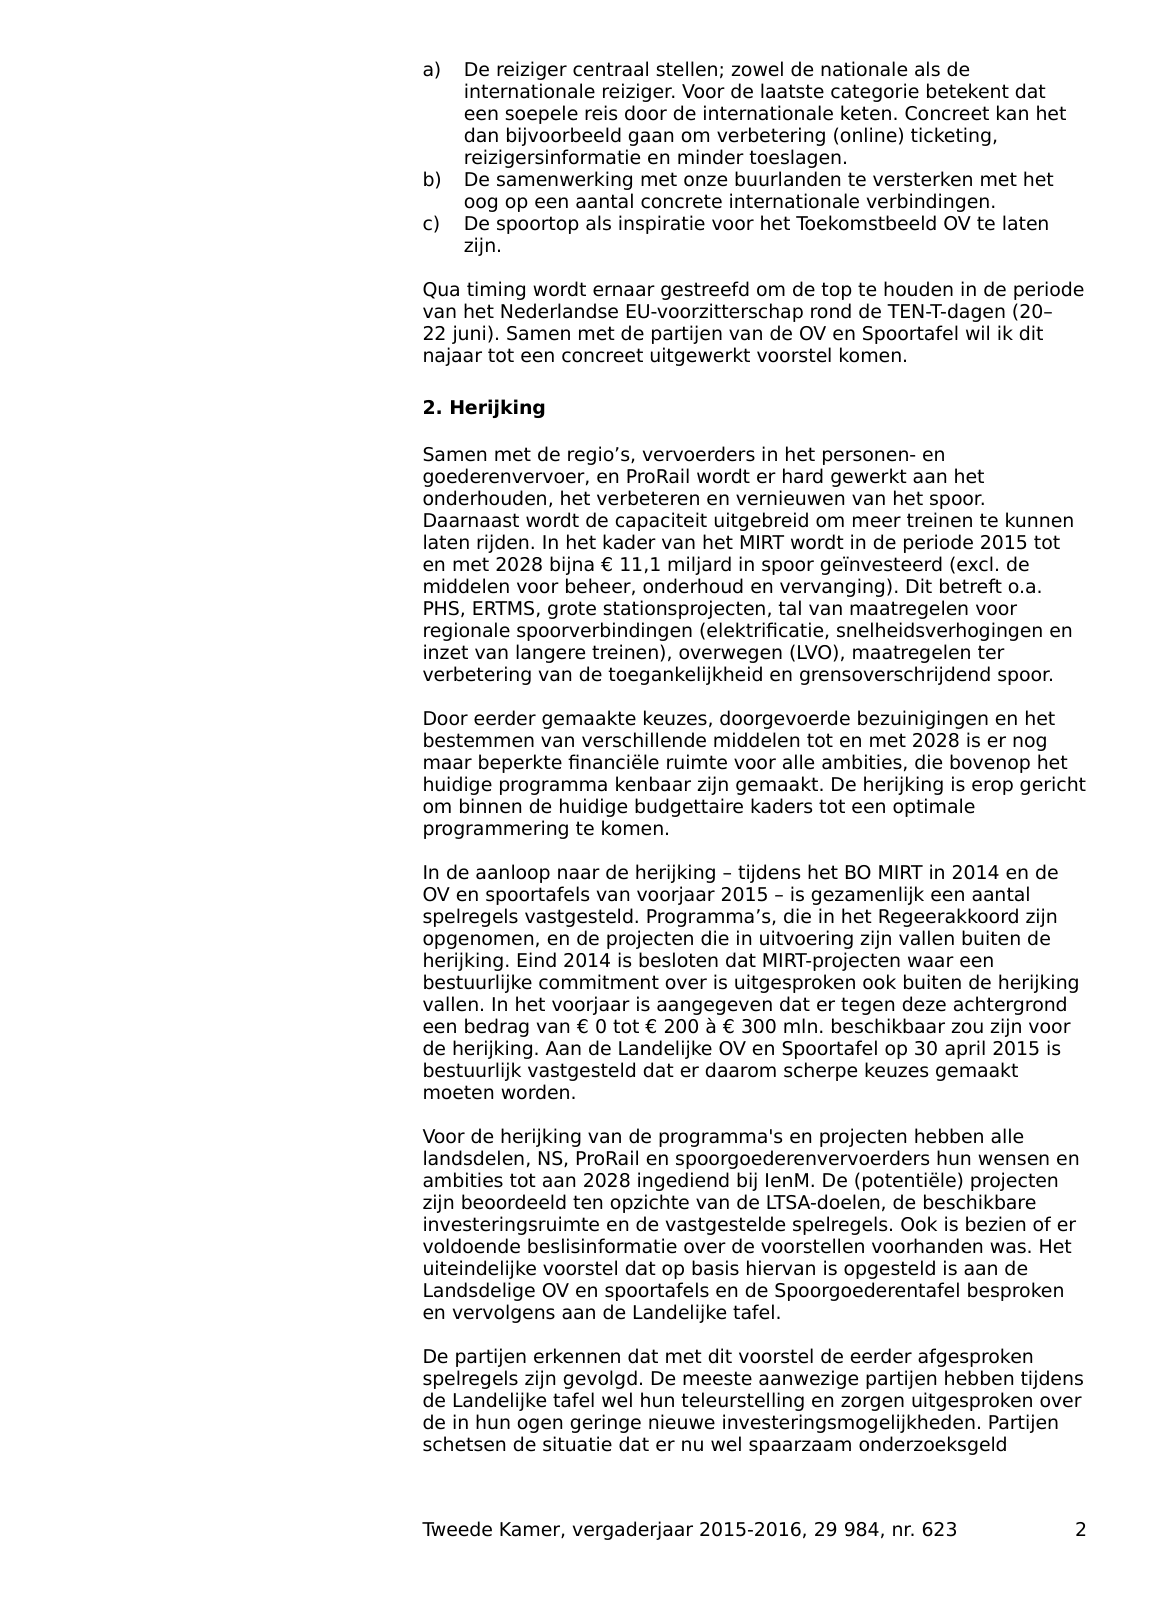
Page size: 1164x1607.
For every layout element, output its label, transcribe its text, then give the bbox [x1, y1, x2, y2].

text Qua timing wordt ernaar gestreefd om de top te houden in de periode van het Nederlandse EU-voorzitterschap rond de TEN-T-dagen (20–22 juni). Samen met de partijen van de OV en Spoortafel wil ik dit najaar tot een concreet uitgewerkt voorstel komen. [422, 279, 1087, 367]
subtitle 2. Herijking [422, 397, 1087, 419]
text b) De samenwerking met onze buurlanden te versterken met het oog op een aantal concrete internationale verbindingen. [422, 169, 1087, 213]
text Samen met de regio’s, vervoerders in het personen- en goederenvervoer, en ProRail wordt er hard gewerkt aan het onderhouden, het verbeteren en vernieuwen van het spoor. Daarnaast wordt de capaciteit uitgebreid om meer treinen te kunnen laten rijden. In het kader van het MIRT wordt in de periode 2015 tot en met 2028 bijna € 11,1 miljard in spoor geïnvesteerd (excl. de middelen voor beheer, onderhoud en vervanging). Dit betreft o.a. PHS, ERTMS, grote stationsprojecten, tal van maatregelen voor regionale spoorverbindingen (elektrificatie, snelheidsverhogingen en inzet van langere treinen), overwegen (LVO), maatregelen ter verbetering van de toegankelijkheid en grensoverschrijdend spoor. [422, 444, 1087, 686]
text Voor de herijking van de programma's en projecten hebben alle landsdelen, NS, ProRail en spoorgoederenvervoerders hun wensen en ambities tot aan 2028 ingediend bij IenM. De (potentiële) projecten zijn beoordeeld ten opzichte van de LTSA-doelen, de beschikbare investeringsruimte en de vastgestelde spelregels. Ook is bezien of er voldoende beslisinformatie over de voorstellen voorhanden was. Het uiteindelijke voorstel dat op basis hiervan is opgesteld is aan de Landsdelige OV en spoortafels en de Spoorgoederentafel besproken en vervolgens aan de Landelijke tafel. [422, 1126, 1087, 1324]
text c) De spoortop als inspiratie voor het Toekomstbeeld OV te laten zijn. [422, 213, 1087, 257]
text In de aanloop naar de herijking – tijdens het BO MIRT in 2014 en de OV en spoortafels van voorjaar 2015 – is gezamenlijk een aantal spelregels vastgesteld. Programma’s, die in het Regeerakkoord zijn opgenomen, en de projecten die in uitvoering zijn vallen buiten de herijking. Eind 2014 is besloten dat MIRT-projecten waar een bestuurlijke commitment over is uitgesproken ook buiten de herijking vallen. In het voorjaar is aangegeven dat er tegen deze achtergrond een bedrag van € 0 tot € 200 à € 300 mln. beschikbaar zou zijn voor de herijking. Aan de Landelijke OV en Spoortafel op 30 april 2015 is bestuurlijk vastgesteld dat er daarom scherpe keuzes gemaakt moeten worden. [422, 862, 1087, 1104]
text Door eerder gemaakte keuzes, doorgevoerde bezuinigingen en het bestemmen van verschillende middelen tot en met 2028 is er nog maar beperkte financiële ruimte voor alle ambities, die bovenop het huidige programma kenbaar zijn gemaakt. De herijking is erop gericht om binnen de huidige budgettaire kaders tot een optimale programmering te komen. [422, 708, 1087, 840]
text De partijen erkennen dat met dit voorstel de eerder afgesproken spelregels zijn gevolgd. De meeste aanwezige partijen hebben tijdens de Landelijke tafel wel hun teleurstelling en zorgen uitgesproken over de in hun ogen geringe nieuwe investeringsmogelijkheden. Partijen schetsen de situatie dat er nu wel spaarzaam onderzoeksgeld [422, 1346, 1087, 1456]
text a) De reiziger centraal stellen; zowel de nationale als de internationale reiziger. Voor de laatste categorie betekent dat een soepele reis door de internationale keten. Concreet kan het dan bijvoorbeeld gaan om verbetering (online) ticketing, reizigersinformatie en minder toeslagen. [422, 59, 1087, 169]
